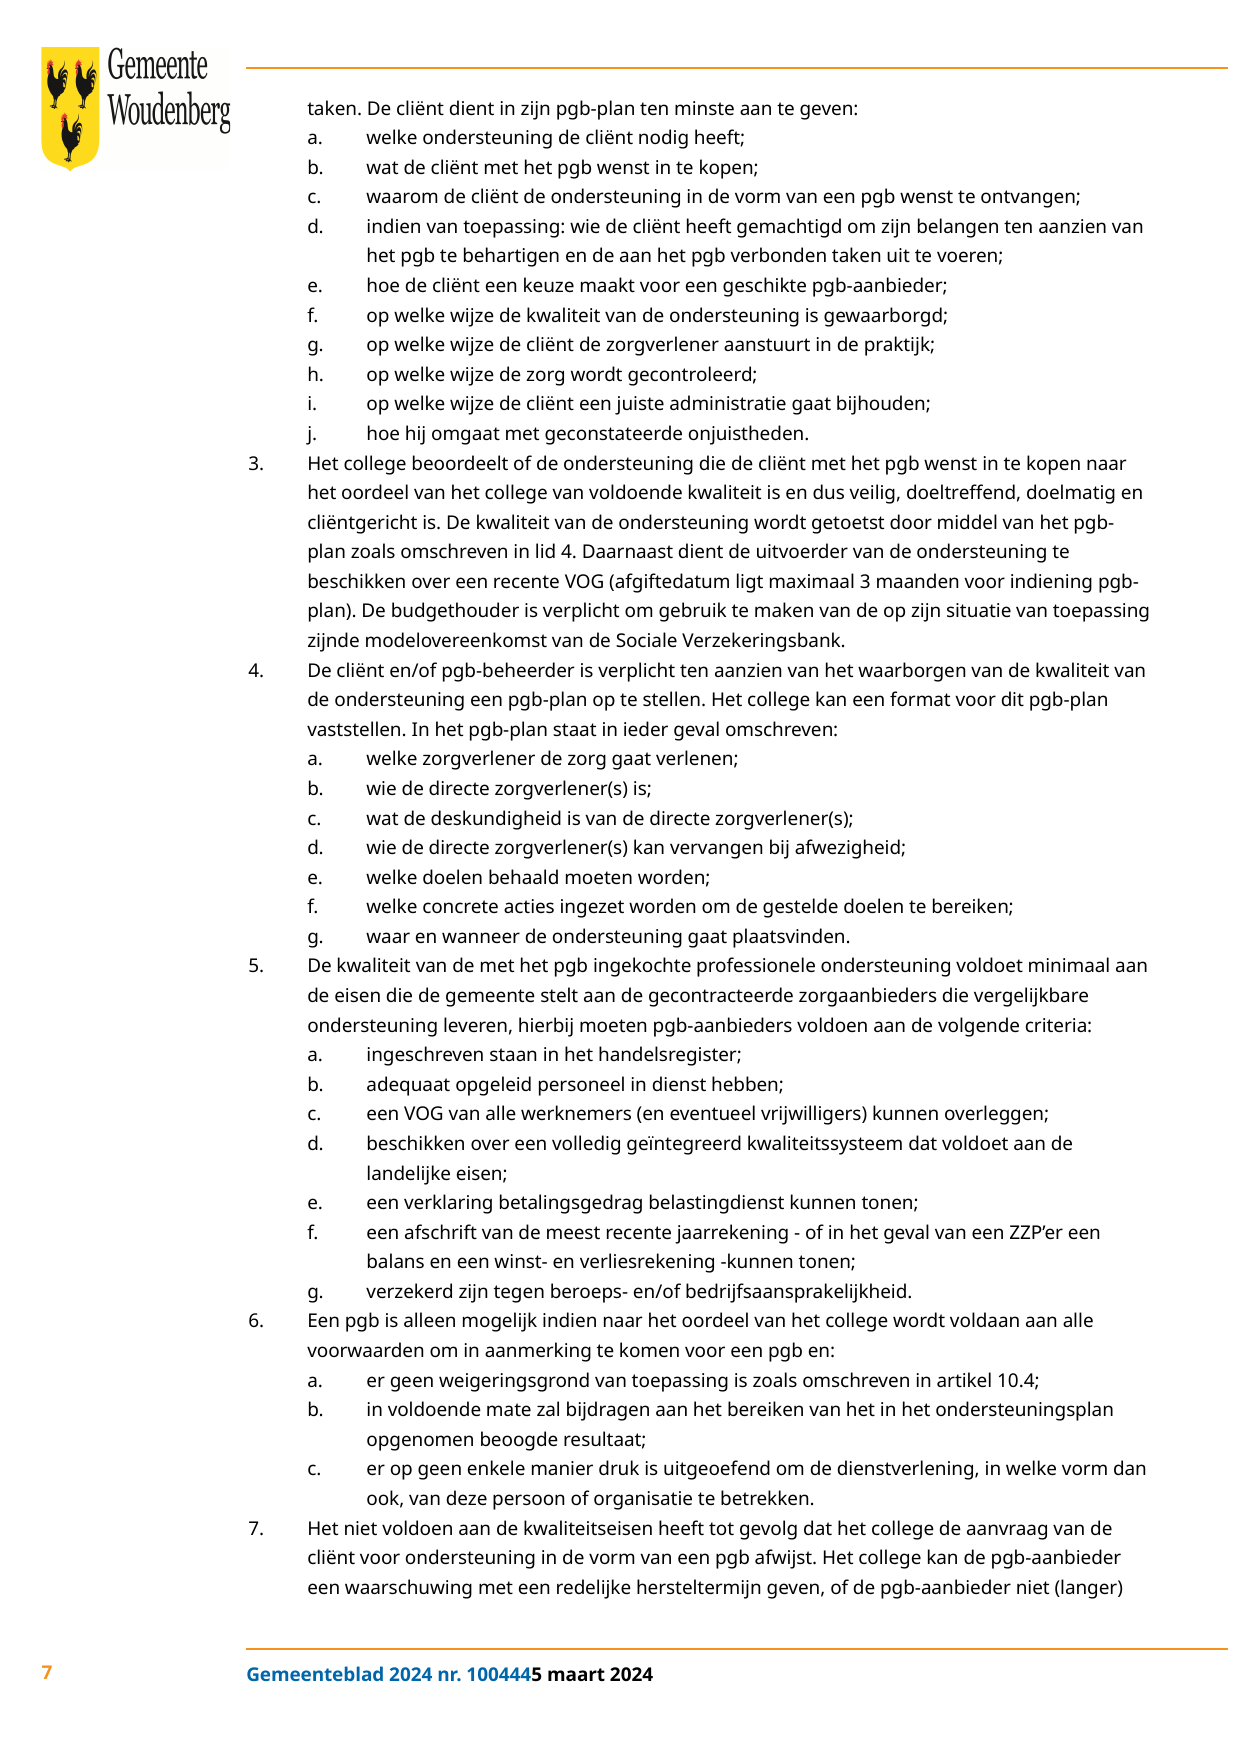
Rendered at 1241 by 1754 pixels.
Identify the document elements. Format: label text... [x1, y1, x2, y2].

list verzekerd zijn tegen beroeps- en/of bedrijfsaansprakelijkheid. [307, 1278, 1152, 1304]
list waar en wanneer de ondersteuning gaat plaatsvinden. [307, 923, 1152, 949]
list hoe hij omgaat met geconstateerde onjuistheden. [307, 420, 1152, 446]
picture [41, 47, 231, 172]
list op welke wijze de cliënt de zorgverlener aanstuurt in de praktijk; [307, 331, 1152, 357]
list welke concrete acties ingezet worden om de gestelde doelen te bereiken; [307, 893, 1152, 919]
list hoe de cliënt een keuze maakt voor een geschikte pgb-aanbieder; [307, 272, 1152, 298]
list beschikken over een volledig geïntegreerd kwaliteitssysteem dat voldoet aan de landelijke eisen; [307, 1130, 1152, 1186]
list een verklaring betalingsgedrag belastingdienst kunnen tonen; [307, 1189, 1152, 1215]
list een VOG van alle werknemers (en eventueel vrijwilligers) kunnen overleggen; [307, 1101, 1152, 1126]
list op welke wijze de zorg wordt gecontroleerd; [307, 361, 1152, 387]
list wie de directe zorgverlener(s) kan vervangen bij afwezigheid; [307, 834, 1152, 860]
list op welke wijze de cliënt een juiste administratie gaat bijhouden; [307, 391, 1152, 416]
list wie de directe zorgverlener(s) is; [307, 775, 1152, 801]
list wat de cliënt met het pgb wenst in te kopen; [307, 154, 1152, 180]
list er op geen enkele manier druk is uitgeoefend om de dienstverlening, in welke vorm dan ook, van deze persoon of organisatie te betrekken. [307, 1456, 1152, 1511]
list Een pgb is alleen mogelijk indien naar het oordeel van het college wordt voldaan aan alle voorwaarden om in aanmerking te komen voor een pgb en: [248, 1308, 1152, 1363]
list wat de deskundigheid is van de directe zorgverlener(s); [307, 805, 1152, 831]
list op welke wijze de kwaliteit van de ondersteuning is gewaarborgd; [307, 302, 1152, 328]
list De cliënt en/of pgb-beheerder is verplicht ten aanzien van het waarborgen van de kwaliteit van de ondersteuning een pgb-plan op te stellen. Het college kan een format voor dit pgb-plan vaststellen. In het pgb-plan staat in ieder geval omschreven: [248, 657, 1152, 742]
list in voldoende mate zal bijdragen aan het bereiken van het in het ondersteuningsplan opgenomen beoogde resultaat; [307, 1396, 1152, 1452]
list De kwaliteit van de met het pgb ingekochte professionele ondersteuning voldoet minimaal aan de eisen die de gemeente stelt aan de gecontracteerde zorgaanbieders die vergelijkbare ondersteuning leveren, hierbij moeten pgb-aanbieders voldoen aan de volgende criteria: [248, 953, 1152, 1038]
list ingeschreven staan in het handelsregister; [307, 1041, 1152, 1067]
list adequaat opgeleid personeel in dienst hebben; [307, 1071, 1152, 1097]
list indien van toepassing: wie de cliënt heeft gemachtigd om zijn belangen ten aanzien van het pgb te behartigen en de aan het pgb verbonden taken uit te voeren; [307, 213, 1152, 268]
list Het niet voldoen aan de kwaliteitseisen heeft tot gevolg dat het college de aanvraag van de cliënt voor ondersteuning in de vorm van een pgb afwijst. Het college kan de pgb-aanbieder een waarschuwing met een redelijke hersteltermijn geven, of de pgb-aanbieder niet (langer) [248, 1515, 1152, 1600]
list waarom de cliënt de ondersteuning in de vorm van een pgb wenst te ontvangen; [307, 183, 1152, 209]
list welke ondersteuning de cliënt nodig heeft; [307, 124, 1152, 150]
list taken. De cliënt dient in zijn pgb-plan ten minste aan te geven: [248, 95, 1152, 121]
list welke zorgverlener de zorg gaat verlenen; [307, 746, 1152, 771]
list een afschrift van de meest recente jaarrekening - of in het geval van een ZZP’er een balans en een winst- en verliesrekening -kunnen tonen; [307, 1219, 1152, 1274]
list er geen weigeringsgrond van toepassing is zoals omschreven in artikel 10.4; [307, 1367, 1152, 1393]
list welke doelen behaald moeten worden; [307, 864, 1152, 890]
list Het college beoordeelt of de ondersteuning die de cliënt met het pgb wenst in te kopen naar het oordeel van het college van voldoende kwaliteit is en dus veilig, doeltreffend, doelmatig en cliëntgericht is. De kwaliteit van de ondersteuning wordt getoetst door middel van het pgb-plan zoals omschreven in lid 4. Daarnaast dient de uitvoerder van de ondersteuning te beschikken over een recente VOG (afgiftedatum ligt maximaal 3 maanden voor indiening pgb-plan). De budgethouder is verplicht om gebruik te maken van de op zijn situatie van toepassing zijnde modelovereenkomst van de Sociale Verzekeringsbank. [248, 450, 1152, 653]
